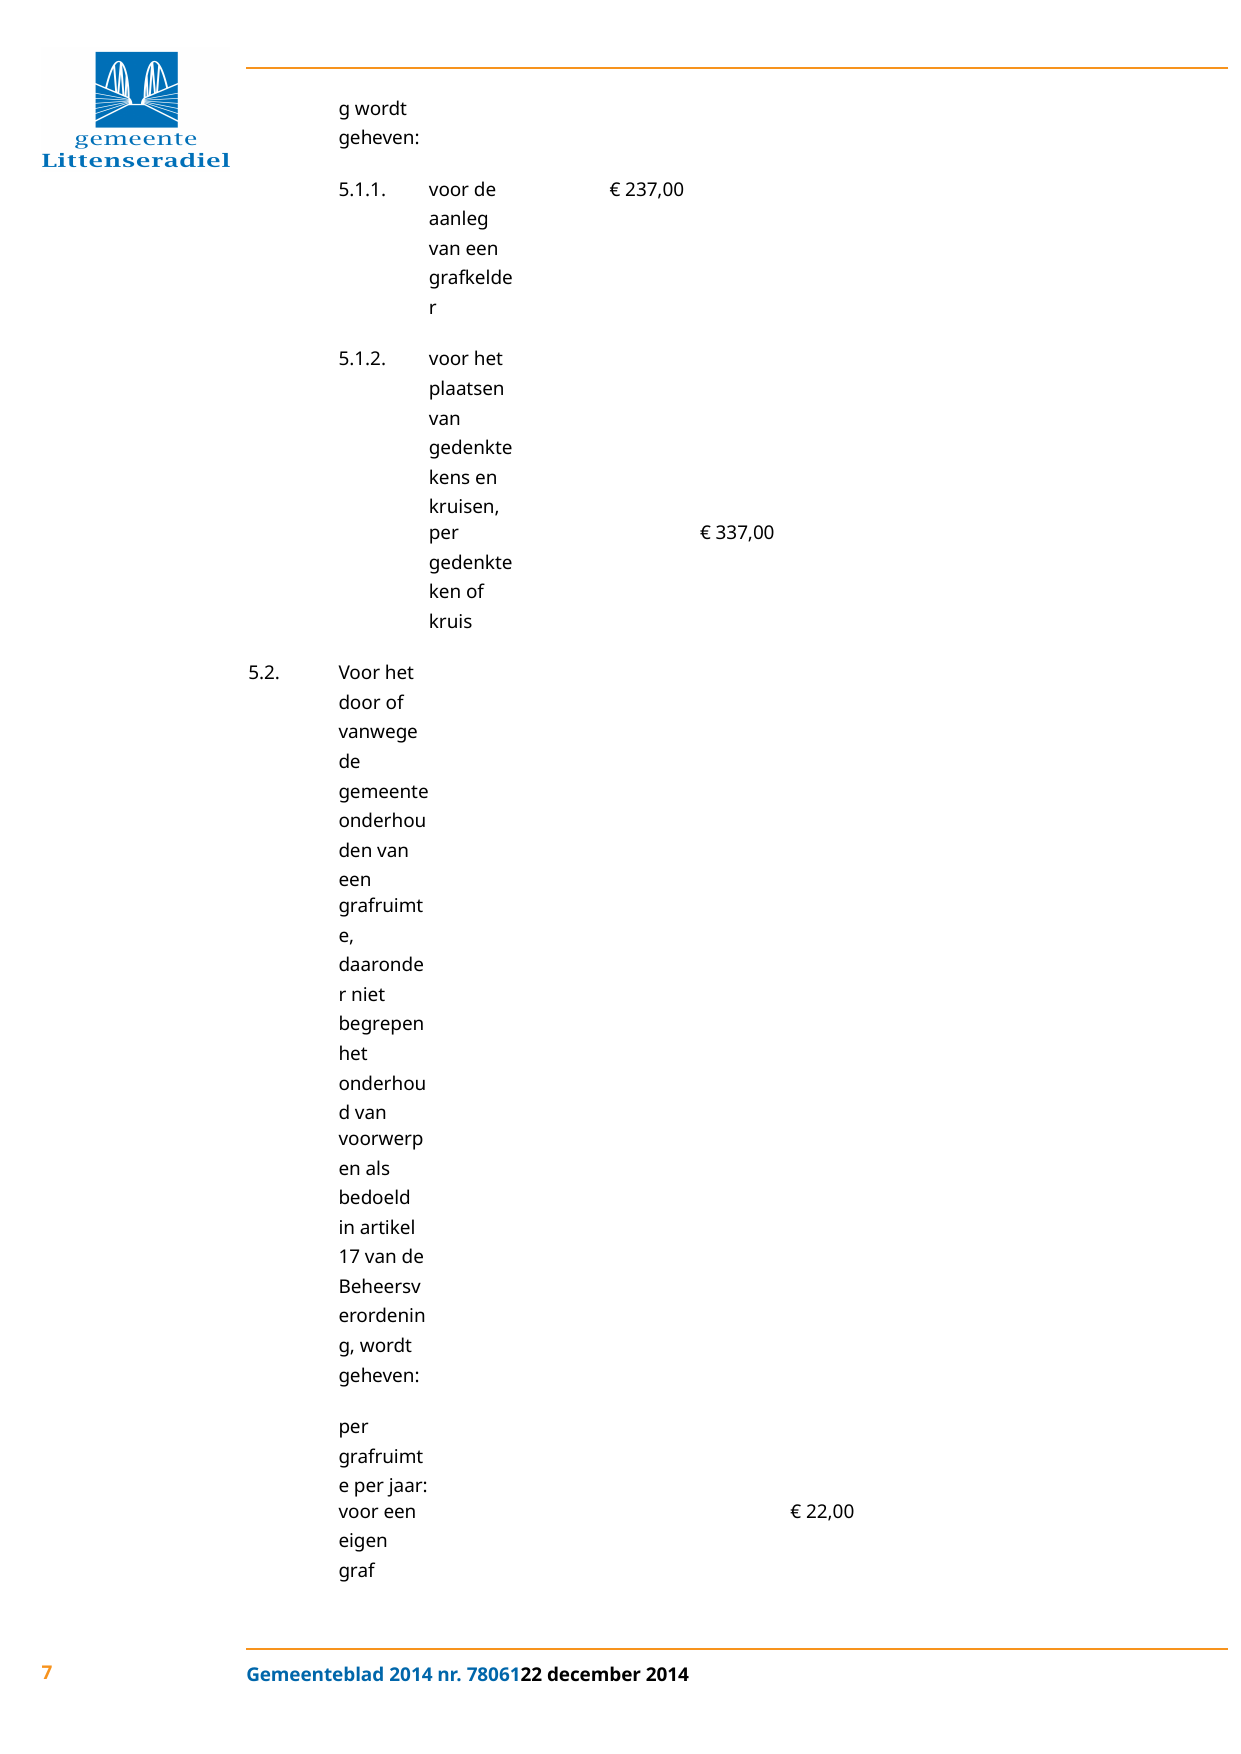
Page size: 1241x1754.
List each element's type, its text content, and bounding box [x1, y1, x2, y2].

table_cell [338, 1583, 429, 1609]
table_cell voor het plaatsen van gedenktekens en kruisen, [429, 346, 519, 519]
table_cell [609, 634, 700, 659]
table_cell [881, 634, 971, 659]
table_cell [519, 1413, 609, 1498]
table_cell [429, 892, 519, 1125]
table_cell [700, 1388, 790, 1413]
table_cell [519, 176, 609, 320]
table_cell [519, 346, 609, 519]
table_cell per gedenkteken of kruis [429, 519, 519, 634]
table_cell [700, 320, 790, 346]
table_cell [790, 634, 881, 659]
table_cell [881, 320, 971, 346]
table_cell 5.2. [248, 660, 338, 892]
table_cell [609, 320, 700, 346]
table_cell [338, 519, 429, 634]
table_cell [429, 634, 519, 659]
table_cell 5.1.1. [338, 176, 429, 320]
table_cell [519, 519, 609, 634]
table_cell [790, 1583, 881, 1609]
table_cell [429, 95, 519, 150]
table_cell voor de aanleg van een grafkelder [429, 176, 519, 320]
picture [41, 47, 231, 172]
table_cell [700, 1498, 790, 1583]
table_cell Voor het door of vanwege de gemeente onderhouden van een [338, 660, 429, 892]
table_cell voor een eigen graf [338, 1498, 429, 1583]
table_cell grafruimte, daaronder niet begrepen het onderhoud van [338, 892, 429, 1125]
table_cell [429, 660, 519, 892]
table_cell [429, 1388, 519, 1413]
table_cell [790, 320, 881, 346]
table_cell [519, 320, 609, 346]
table_cell per grafruimte per jaar: [338, 1413, 429, 1498]
table_cell [248, 176, 338, 320]
table_cell € 22,00 [790, 1498, 881, 1583]
table_cell 5.1.2. [338, 346, 429, 519]
table_cell [248, 892, 338, 1125]
table_cell [338, 1388, 429, 1413]
table_cell [609, 1498, 700, 1583]
table_cell [700, 634, 790, 659]
table_cell [248, 346, 338, 519]
table_cell [248, 1388, 338, 1413]
table_cell [429, 1413, 519, 1498]
table_cell [429, 150, 519, 176]
table_cell [609, 150, 700, 176]
table_cell [609, 1388, 700, 1413]
table_cell [248, 1125, 338, 1387]
table_cell [248, 1498, 338, 1583]
table_cell [248, 1583, 338, 1609]
table_cell [338, 634, 429, 659]
table_cell [519, 150, 609, 176]
table_cell [519, 1498, 609, 1583]
table_cell [700, 1583, 790, 1609]
table_cell [248, 150, 338, 176]
table_cell [609, 1583, 700, 1609]
table_cell [248, 95, 338, 150]
table_cell € 237,00 [609, 176, 700, 320]
table_cell [519, 634, 609, 659]
table_cell [519, 1388, 609, 1413]
table_cell voorwerpen als bedoeld in artikel 17 van de Beheersverordening, wordt geheven: [338, 1125, 429, 1387]
table_cell [429, 1583, 519, 1609]
table_cell [609, 519, 700, 634]
table_cell [429, 320, 519, 346]
table_cell [248, 519, 338, 634]
table_cell [881, 1583, 971, 1609]
table_cell € 337,00 [700, 519, 790, 634]
table_cell [519, 1583, 609, 1609]
table_cell [248, 1413, 338, 1498]
table_cell [429, 1125, 519, 1387]
table_cell [338, 150, 429, 176]
table_cell [338, 320, 429, 346]
table_cell [248, 634, 338, 659]
table_cell [790, 1388, 881, 1413]
table_cell [429, 1498, 519, 1583]
table_cell [248, 320, 338, 346]
table_cell g wordt geheven: [338, 95, 429, 150]
